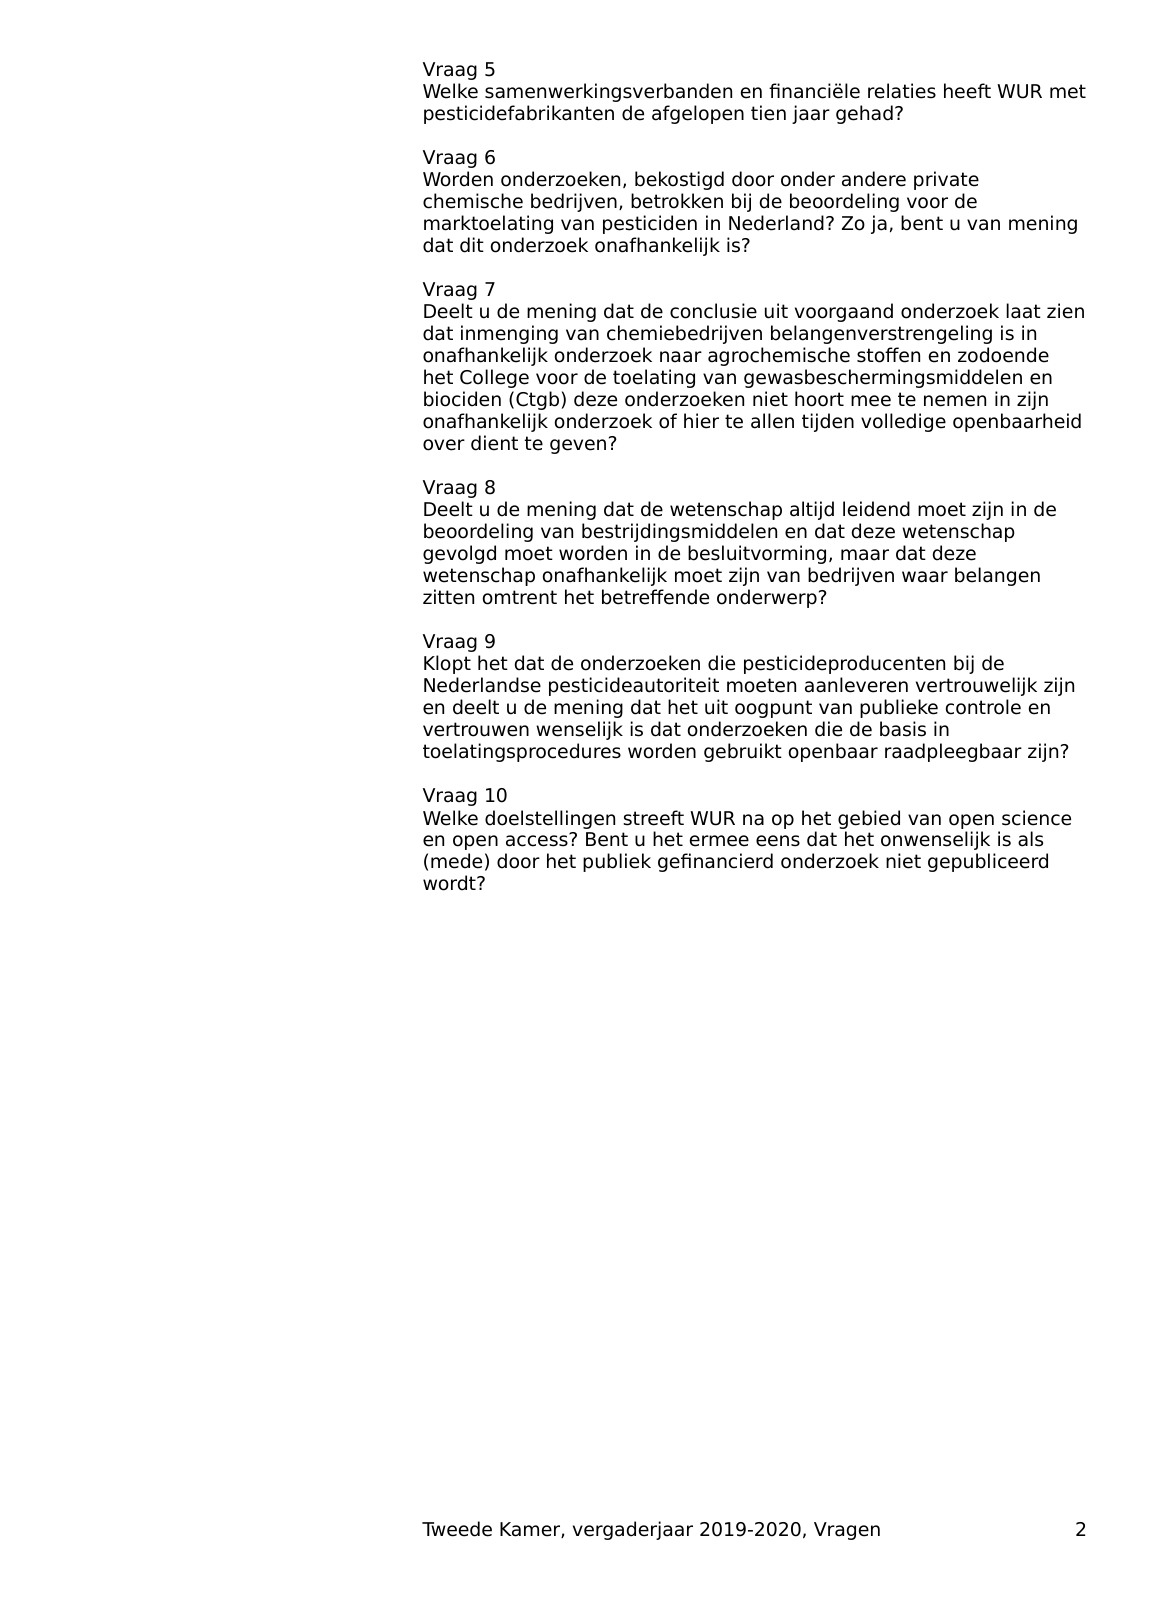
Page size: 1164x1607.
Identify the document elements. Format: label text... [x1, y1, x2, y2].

text Vraag 8 [422, 477, 1087, 499]
text Welke samenwerkingsverbanden en financiële relaties heeft WUR met pesticidefabrikanten de afgelopen tien jaar gehad? [422, 81, 1087, 125]
text Welke doelstellingen streeft WUR na op het gebied van open science en open access? Bent u het ermee eens dat het onwenselijk is als (mede) door het publiek gefinancierd onderzoek niet gepubliceerd wordt? [422, 807, 1087, 895]
text Vraag 6 [422, 147, 1087, 169]
text Worden onderzoeken, bekostigd door onder andere private chemische bedrijven, betrokken bij de beoordeling voor de marktoelating van pesticiden in Nederland? Zo ja, bent u van mening dat dit onderzoek onafhankelijk is? [422, 169, 1087, 257]
text Vraag 10 [422, 785, 1087, 807]
text Vraag 7 [422, 279, 1087, 301]
text Deelt u de mening dat de conclusie uit voorgaand onderzoek laat zien dat inmenging van chemiebedrijven belangenverstrengeling is in onafhankelijk onderzoek naar agrochemische stoffen en zodoende het College voor de toelating van gewasbeschermingsmiddelen en biociden (Ctgb) deze onderzoeken niet hoort mee te nemen in zijn onafhankelijk onderzoek of hier te allen tijden volledige openbaarheid over dient te geven? [422, 301, 1087, 455]
text Klopt het dat de onderzoeken die pesticideproducenten bij de Nederlandse pesticideautoriteit moeten aanleveren vertrouwelijk zijn en deelt u de mening dat het uit oogpunt van publieke controle en vertrouwen wenselijk is dat onderzoeken die de basis in toelatingsprocedures worden gebruikt openbaar raadpleegbaar zijn? [422, 653, 1087, 763]
text Vraag 5 [422, 59, 1087, 81]
text Deelt u de mening dat de wetenschap altijd leidend moet zijn in de beoordeling van bestrijdingsmiddelen en dat deze wetenschap gevolgd moet worden in de besluitvorming, maar dat deze wetenschap onafhankelijk moet zijn van bedrijven waar belangen zitten omtrent het betreffende onderwerp? [422, 499, 1087, 609]
text Vraag 9 [422, 631, 1087, 653]
